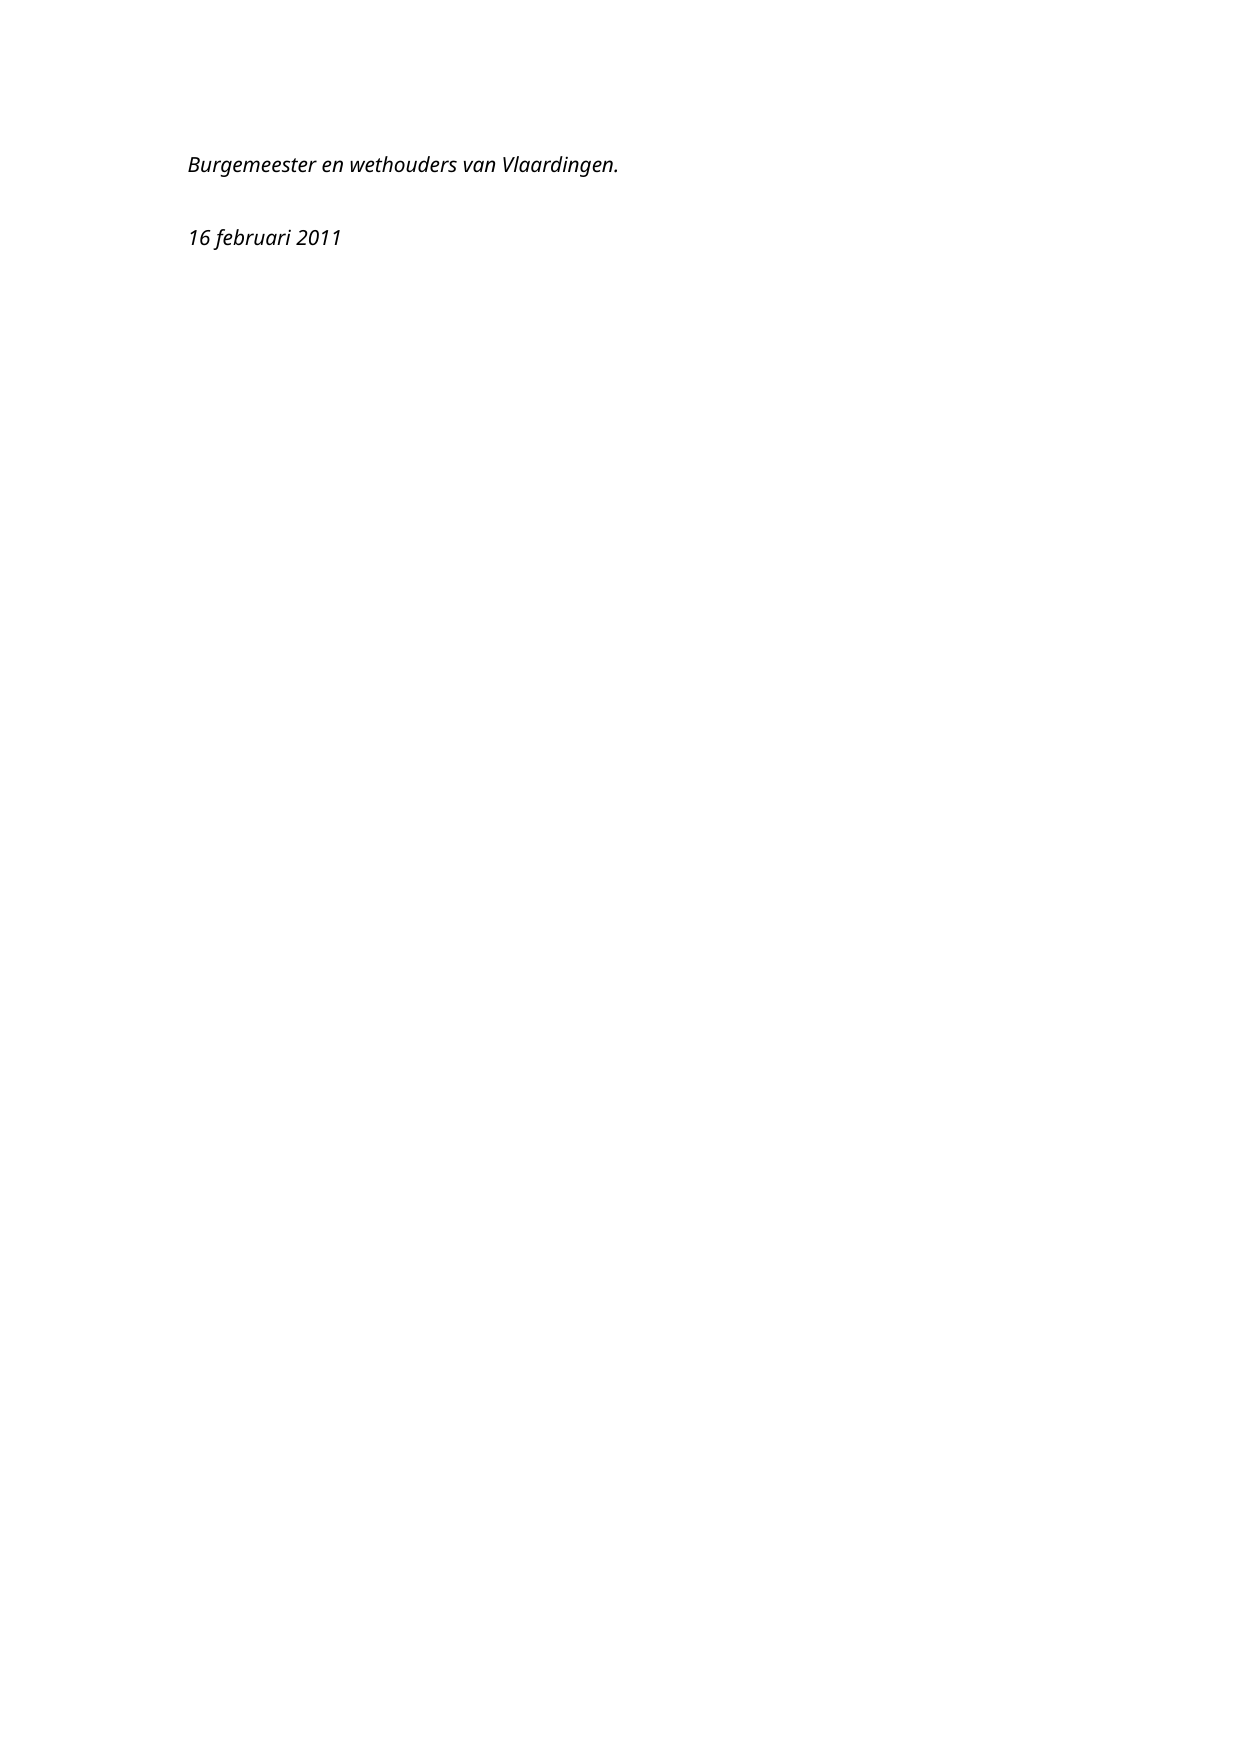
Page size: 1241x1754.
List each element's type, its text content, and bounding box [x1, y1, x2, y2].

text Burgemeester en wethouders van Vlaardingen. [187, 150, 1053, 178]
text 16 februari 2011 [187, 223, 1053, 252]
